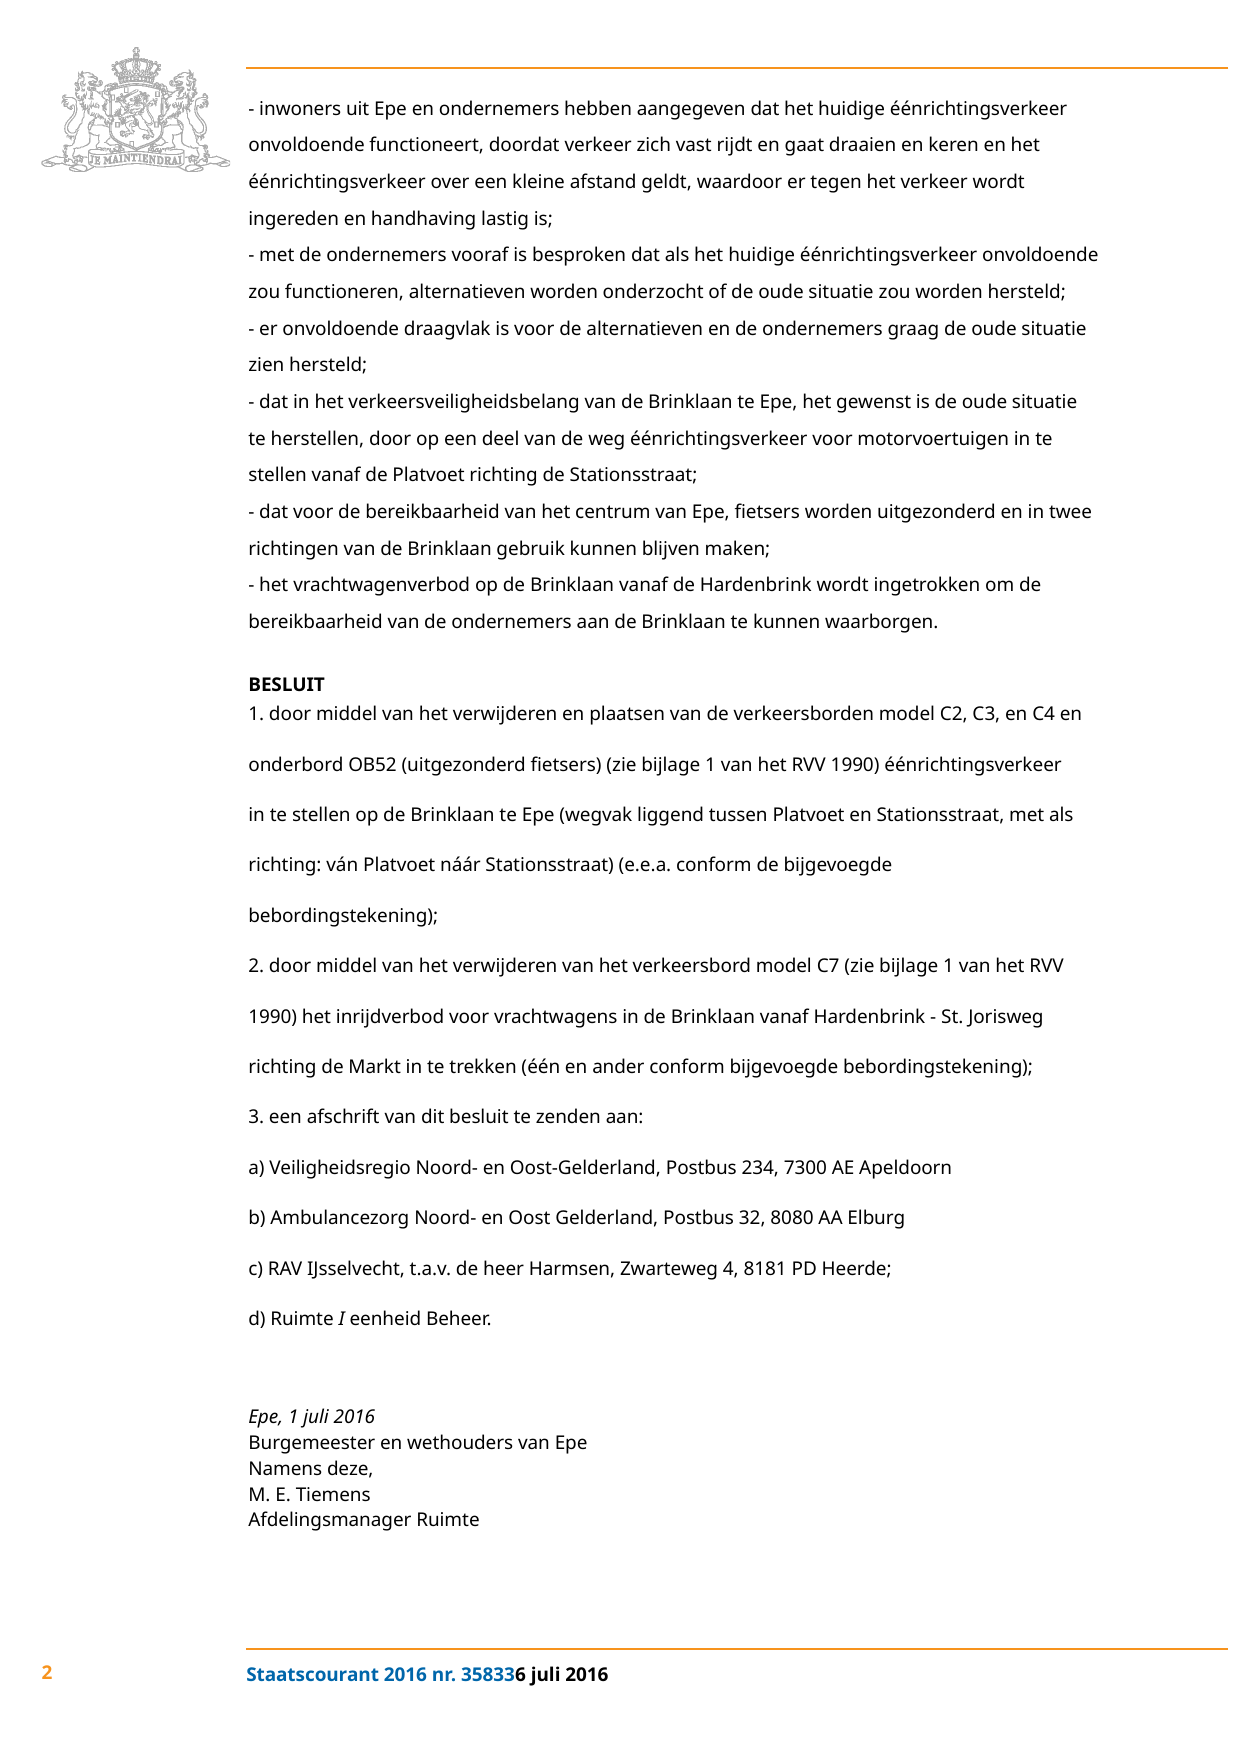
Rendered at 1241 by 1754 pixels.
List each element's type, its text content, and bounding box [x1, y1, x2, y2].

text in te stellen op de Brinklaan te Epe (wegvak liggend tussen Platvoet en Stationsstraat, met als [248, 801, 1152, 827]
text 2. door middel van het verwijderen van het verkeersbord model C7 (zie bijlage 1 van het RVV [248, 952, 1152, 978]
text - het vrachtwagenverbod op de Brinklaan vanaf de Hardenbrink wordt ingetrokken om de [248, 571, 1152, 597]
text ingereden en handhaving lastig is; [248, 205, 1152, 231]
text éénrichtingsverkeer over een kleine afstand geldt, waardoor er tegen het verkeer wordt [248, 168, 1152, 194]
text bereikbaarheid van de ondernemers aan de Brinklaan te kunnen waarborgen. [248, 608, 1152, 634]
text onderbord OB52 (uitgezonderd fietsers) (zie bijlage 1 van het RVV 1990) éénrichtingsverkeer [248, 751, 1152, 777]
text Namens deze, [248, 1455, 1152, 1481]
text Afdelingsmanager Ruimte [248, 1507, 1152, 1532]
text BESLUIT [248, 671, 1152, 697]
text a) Veiligheidsregio Noord- en Oost-Gelderland, Postbus 234, 7300 AE Apeldoorn [248, 1154, 1152, 1180]
text 3. een afschrift van dit besluit te zenden aan: [248, 1104, 1152, 1129]
text 1990) het inrijdverbod voor vrachtwagens in de Brinklaan vanaf Hardenbrink - St. Jorisweg [248, 1003, 1152, 1029]
text Burgemeester en wethouders van Epe [248, 1429, 1152, 1455]
text bebordingstekening); [248, 902, 1152, 928]
text - met de ondernemers vooraf is besproken dat als het huidige éénrichtingsverkeer onvoldoende [248, 241, 1152, 267]
text - er onvoldoende draagvlak is voor de alternatieven en de ondernemers graag de oude situatie [248, 315, 1152, 341]
text te herstellen, door op een deel van de weg éénrichtingsverkeer voor motorvoertuigen in te [248, 425, 1152, 451]
text - dat voor de bereikbaarheid van het centrum van Epe, fietsers worden uitgezonderd en in twee [248, 498, 1152, 524]
text zien hersteld; [248, 351, 1152, 377]
text - inwoners uit Epe en ondernemers hebben aangegeven dat het huidige éénrichtingsverkeer [248, 95, 1152, 121]
text stellen vanaf de Platvoet richting de Stationsstraat; [248, 461, 1152, 487]
text richting de Markt in te trekken (één en ander conform bijgevoegde bebordingstekening); [248, 1053, 1152, 1079]
text richting: ván Platvoet náár Stationsstraat) (e.e.a. conform de bijgevoegde [248, 852, 1152, 877]
text c) RAV IJsselvecht, t.a.v. de heer Harmsen, Zwarteweg 4, 8181 PD Heerde; [248, 1255, 1152, 1281]
text d) Ruimte I eenheid Beheer. [248, 1305, 1152, 1331]
text zou functioneren, alternatieven worden onderzocht of de oude situatie zou worden hersteld; [248, 278, 1152, 304]
text b) Ambulancezorg Noord- en Oost Gelderland, Postbus 32, 8080 AA Elburg [248, 1204, 1152, 1230]
text - dat in het verkeersveiligheidsbelang van de Brinklaan te Epe, het gewenst is de oude situatie [248, 388, 1152, 414]
picture [41, 47, 231, 172]
text 1. door middel van het verwijderen en plaatsen van de verkeersborden model C2, C3, en C4 en [248, 700, 1152, 726]
text richtingen van de Brinklaan gebruik kunnen blijven maken; [248, 535, 1152, 561]
text onvoldoende functioneert, doordat verkeer zich vast rijdt en gaat draaien en keren en het [248, 131, 1152, 157]
text M. E. Tiemens [248, 1481, 1152, 1507]
text Epe, 1 juli 2016 [248, 1404, 1152, 1429]
